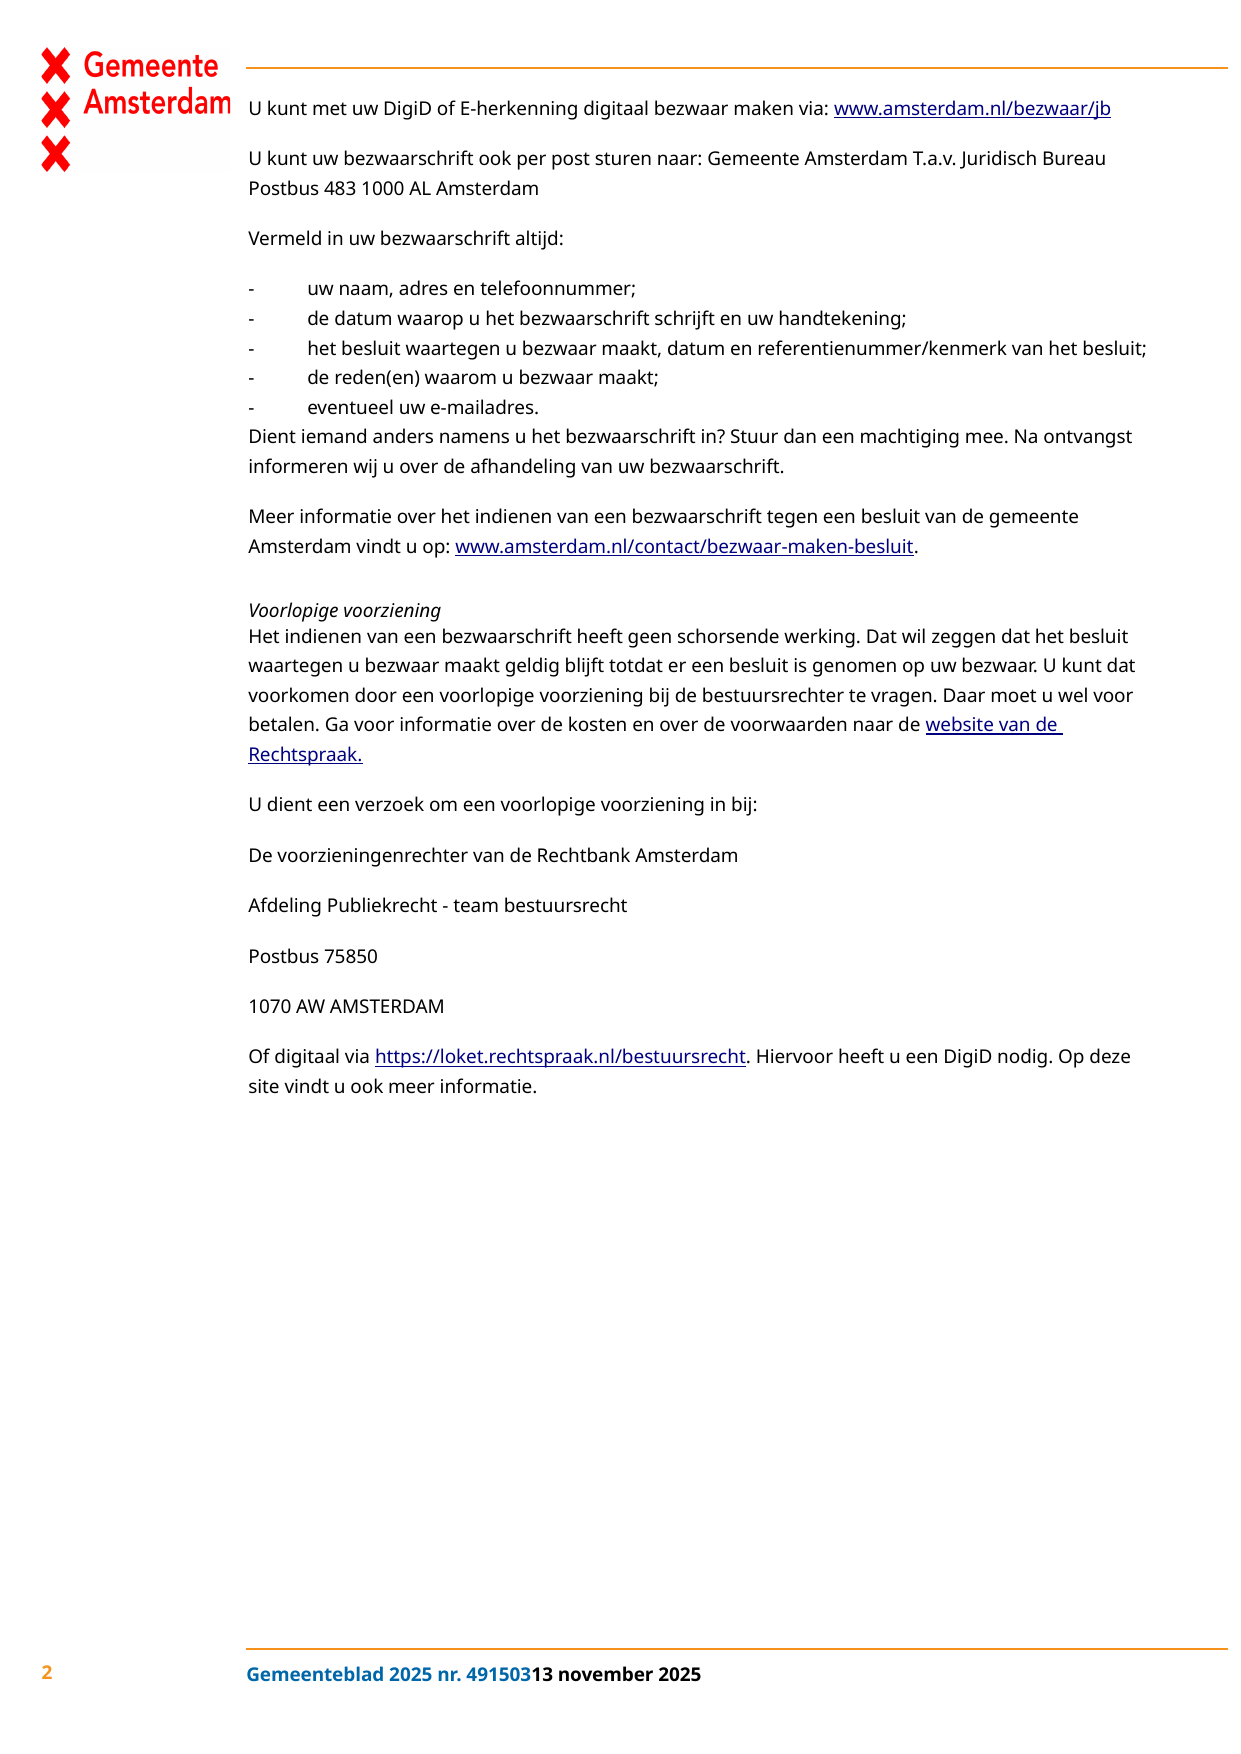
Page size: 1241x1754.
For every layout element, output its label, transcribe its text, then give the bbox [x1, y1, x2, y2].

picture [41, 47, 231, 172]
text Voorlopige voorziening [248, 597, 1152, 623]
text De voorzieningenrechter van de Rechtbank Amsterdam [248, 842, 1152, 868]
list de reden(en) waarom u bezwaar maakt; [248, 364, 1152, 390]
text 1070 AW AMSTERDAM [248, 993, 1152, 1019]
text U kunt met uw DigiD of E-herkenning digitaal bezwaar maken via: www.amsterdam.nl/bezwaar/jb [248, 95, 1152, 121]
text Dient iemand anders namens u het bezwaarschrift in? Stuur dan een machtiging mee. Na ontvangst informeren wij u over de afhandeling van uw bezwaarschrift. [248, 423, 1152, 479]
text Of digitaal via https://loket.rechtspraak.nl/bestuursrecht. Hiervoor heeft u een DigiD nodig. Op deze site vindt u ook meer informatie. [248, 1044, 1152, 1099]
text U kunt uw bezwaarschrift ook per post sturen naar: Gemeente Amsterdam T.a.v. Juridisch Bureau Postbus 483 1000 AL Amsterdam [248, 145, 1152, 201]
text Het indienen van een bezwaarschrift heeft geen schorsende werking. Dat wil zeggen dat het besluit waartegen u bezwaar maakt geldig blijft totdat er een besluit is genomen op uw bezwaar. U kunt dat voorkomen door een voorlopige voorziening bij de bestuursrechter te vragen. Daar moet u wel voor betalen. Ga voor informatie over de kosten en over de voorwaarden naar de website van de Rechtspraak. [248, 623, 1152, 767]
text Postbus 75850 [248, 943, 1152, 968]
text Vermeld in uw bezwaarschrift altijd: [248, 225, 1152, 251]
list uw naam, adres en telefoonnummer; [248, 276, 1152, 301]
list het besluit waartegen u bezwaar maakt, datum en referentienummer/kenmerk van het besluit; [248, 335, 1152, 361]
text Afdeling Publiekrecht - team bestuursrecht [248, 892, 1152, 918]
text Meer informatie over het indienen van een bezwaarschrift tegen een besluit van de gemeente Amsterdam vindt u op: www.amsterdam.nl/contact/bezwaar-maken-besluit. [248, 503, 1152, 559]
list eventueel uw e-mailadres. [248, 394, 1152, 420]
text U dient een verzoek om een voorlopige voorziening in bij: [248, 792, 1152, 817]
list de datum waarop u het bezwaarschrift schrijft en uw handtekening; [248, 305, 1152, 331]
